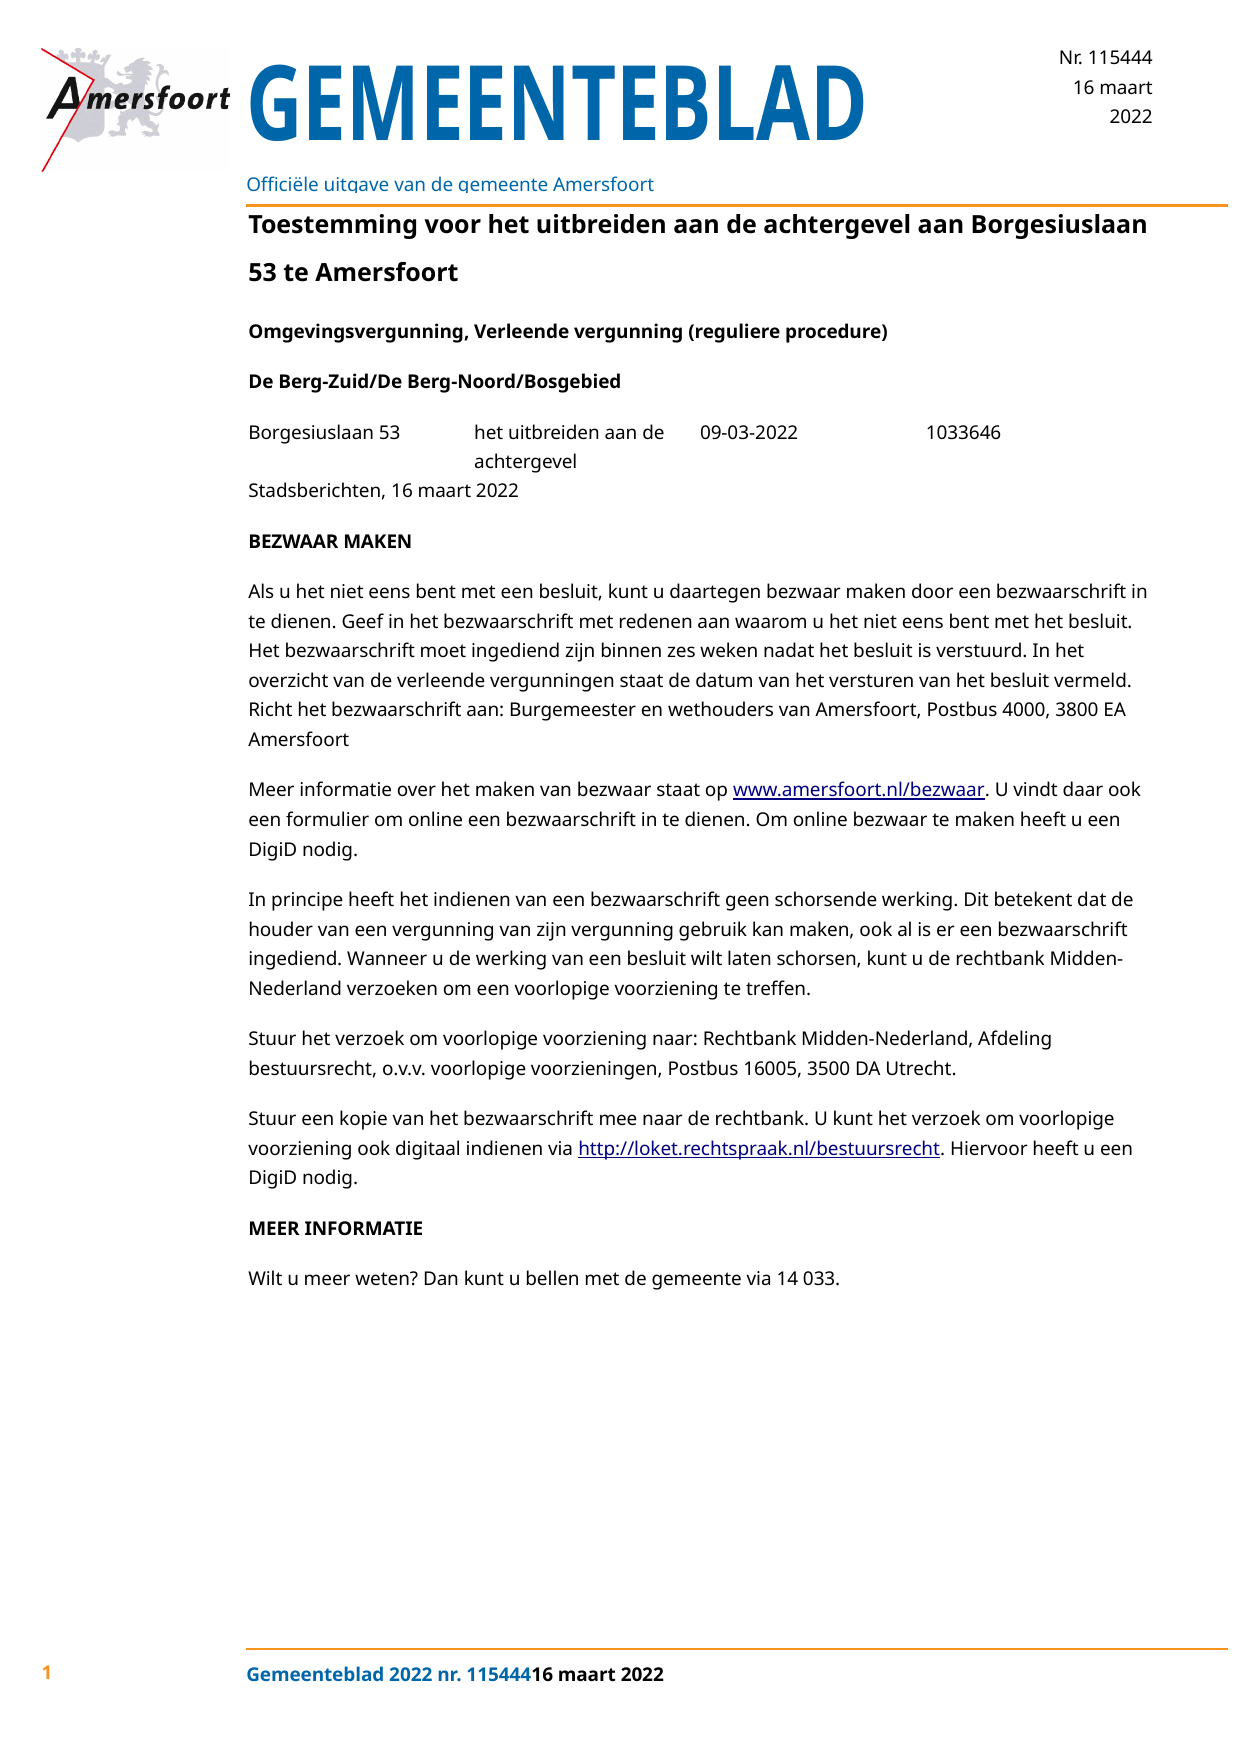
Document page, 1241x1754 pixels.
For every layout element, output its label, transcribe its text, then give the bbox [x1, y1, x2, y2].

text Stuur een kopie van het bezwaarschrift mee naar de rechtbank. U kunt het verzoek om voorlopige voorziening ook digitaal indienen via http://loket.rechtspraak.nl/bestuursrecht. Hiervoor heeft u een DigiD nodig. [248, 1105, 1152, 1190]
text In principe heeft het indienen van een bezwaarschrift geen schorsende werking. Dit betekent dat de houder van een vergunning van zijn vergunning gebruik kan maken, ook al is er een bezwaarschrift ingediend. Wanneer u de werking van een besluit wilt laten schorsen, kunt u de rechtbank Midden-Nederland verzoeken om een voorlopige voorziening te treffen. [248, 886, 1152, 1001]
table_header Borgesiuslaan 53 [248, 419, 474, 474]
text Toestemming voor het uitbreiden aan de achtergevel aan Borgesiuslaan 53 te Amersfoort [248, 207, 1152, 288]
text BEZWAAR MAKEN [248, 528, 1152, 553]
table_header 1033646 [926, 419, 1152, 474]
text Wilt u meer weten? Dan kunt u bellen met de gemeente via 14 033. [248, 1265, 1152, 1291]
picture [41, 47, 231, 172]
text MEER INFORMATIE [248, 1215, 1152, 1241]
table_header 09-03-2022 [700, 419, 926, 474]
text Omgevingsvergunning, Verleende vergunning (reguliere procedure) [248, 318, 1152, 344]
text Meer informatie over het maken van bezwaar staat op www.amersfoort.nl/bezwaar. U vindt daar ook een formulier om online een bezwaarschrift in te dienen. Om online bezwaar te maken heeft u een DigiD nodig. [248, 777, 1152, 861]
table_header het uitbreiden aan de achtergevel [474, 419, 700, 474]
text Stadsberichten, 16 maart 2022 [248, 477, 1152, 503]
text Als u het niet eens bent met een besluit, kunt u daartegen bezwaar maken door een bezwaarschrift in te dienen. Geef in het bezwaarschrift met redenen aan waarom u het niet eens bent met het besluit. Het bezwaarschrift moet ingediend zijn binnen zes weken nadat het besluit is verstuurd. In het overzicht van de verleende vergunningen staat de datum van het versturen van het besluit vermeld. Richt het bezwaarschrift aan: Burgemeester en wethouders van Amersfoort, Postbus 4000, 3800 EA Amersfoort [248, 578, 1152, 752]
text De Berg-Zuid/De Berg-Noord/Bosgebied [248, 368, 1152, 394]
text Stuur het verzoek om voorlopige voorziening naar: Rechtbank Midden-Nederland, Afdeling bestuursrecht, o.v.v. voorlopige voorzieningen, Postbus 16005, 3500 DA Utrecht. [248, 1025, 1152, 1081]
